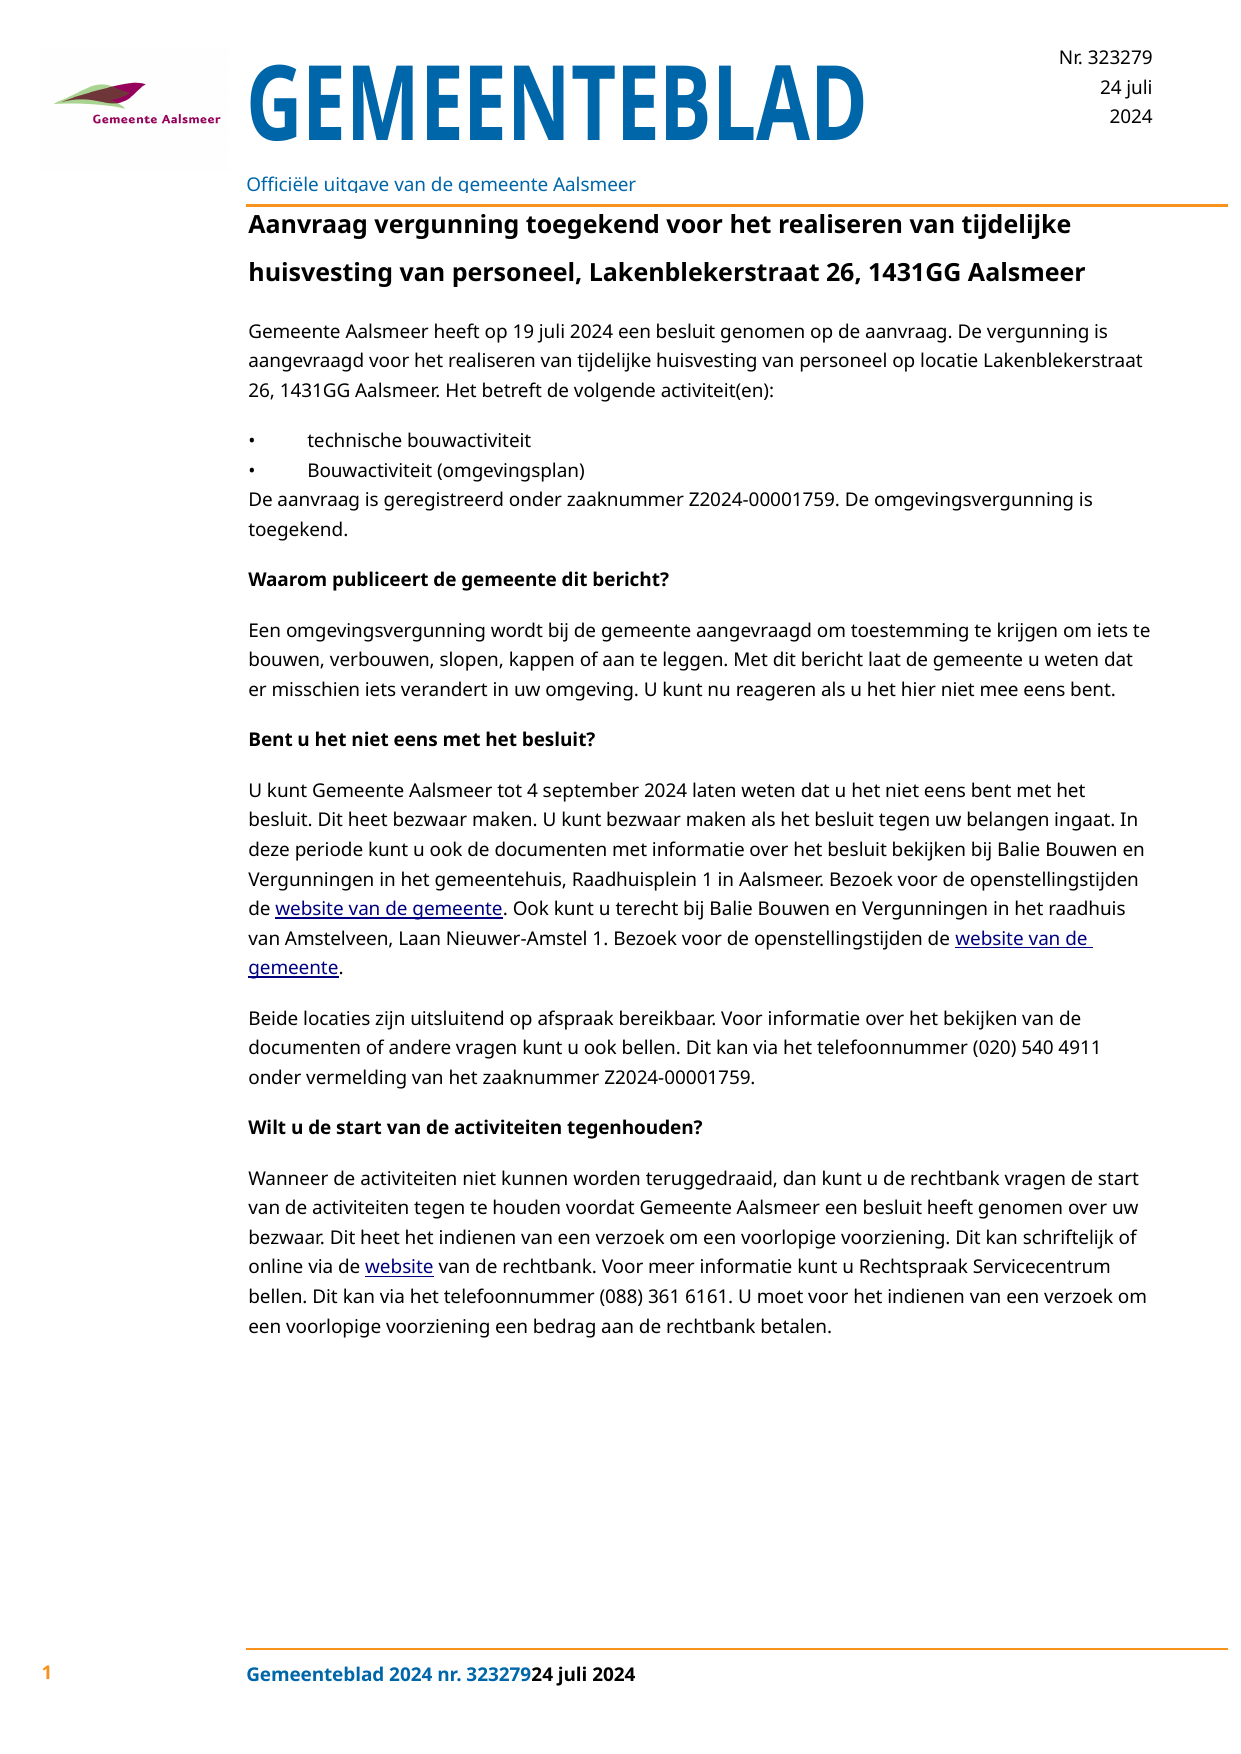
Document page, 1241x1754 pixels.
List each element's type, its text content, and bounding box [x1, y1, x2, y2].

text Wanneer de activiteiten niet kunnen worden teruggedraaid, dan kunt u de rechtbank vragen de start van de activiteiten tegen te houden voordat Gemeente Aalsmeer een besluit heeft genomen over uw bezwaar. Dit heet het indienen van een verzoek om een voorlopige voorziening. Dit kan schriftelijk of online via de website van de rechtbank. Voor meer informatie kunt u Rechtspraak Servicecentrum bellen. Dit kan via het telefoonnummer (088) 361 6161. U moet voor het indienen van een verzoek om een voorlopige voorziening een bedrag aan de rechtbank betalen. [248, 1165, 1152, 1339]
list technische bouwactiviteit [248, 427, 1152, 453]
text Wilt u de start van de activiteiten tegenhouden? [248, 1114, 1152, 1140]
text De aanvraag is geregistreerd onder zaaknummer Z2024-00001759. De omgevingsvergunning is toegekend. [248, 487, 1152, 542]
list Bouwactiviteit (omgevingsplan) [248, 457, 1152, 483]
text Waarom publiceert de gemeente dit bericht? [248, 567, 1152, 592]
picture [41, 47, 231, 172]
text Een omgevingsvergunning wordt bij de gemeente aangevraagd om toestemming te krijgen om iets te bouwen, verbouwen, slopen, kappen of aan te leggen. Met dit bericht laat de gemeente u weten dat er misschien iets verandert in uw omgeving. U kunt nu reageren als u het hier niet mee eens bent. [248, 617, 1152, 702]
text Gemeente Aalsmeer heeft op 19 juli 2024 een besluit genomen op de aanvraag. De vergunning is aangevraagd voor het realiseren van tijdelijke huisvesting van personeel op locatie Lakenblekerstraat 26, 1431GG Aalsmeer. Het betreft de volgende activiteit(en): [248, 318, 1152, 403]
text Bent u het niet eens met het besluit? [248, 727, 1152, 752]
text Aanvraag vergunning toegekend voor het realiseren van tijdelijke huisvesting van personeel, Lakenblekerstraat 26, 1431GG Aalsmeer [248, 207, 1152, 288]
text U kunt Gemeente Aalsmeer tot 4 september 2024 laten weten dat u het niet eens bent met het besluit. Dit heet bezwaar maken. U kunt bezwaar maken als het besluit tegen uw belangen ingaat. In deze periode kunt u ook de documenten met informatie over het besluit bekijken bij Balie Bouwen en Vergunningen in het gemeentehuis, Raadhuisplein 1 in Aalsmeer. Bezoek voor de openstellingstijden de website van de gemeente. Ook kunt u terecht bij Balie Bouwen en Vergunningen in het raadhuis van Amstelveen, Laan Nieuwer-Amstel 1. Bezoek voor de openstellingstijden de website van de gemeente. [248, 777, 1152, 980]
text Beide locaties zijn uitsluitend op afspraak bereikbaar. Voor informatie over het bekijken van de documenten of andere vragen kunt u ook bellen. Dit kan via het telefoonnummer (020) 540 4911 onder vermelding van het zaaknummer Z2024-00001759. [248, 1005, 1152, 1090]
